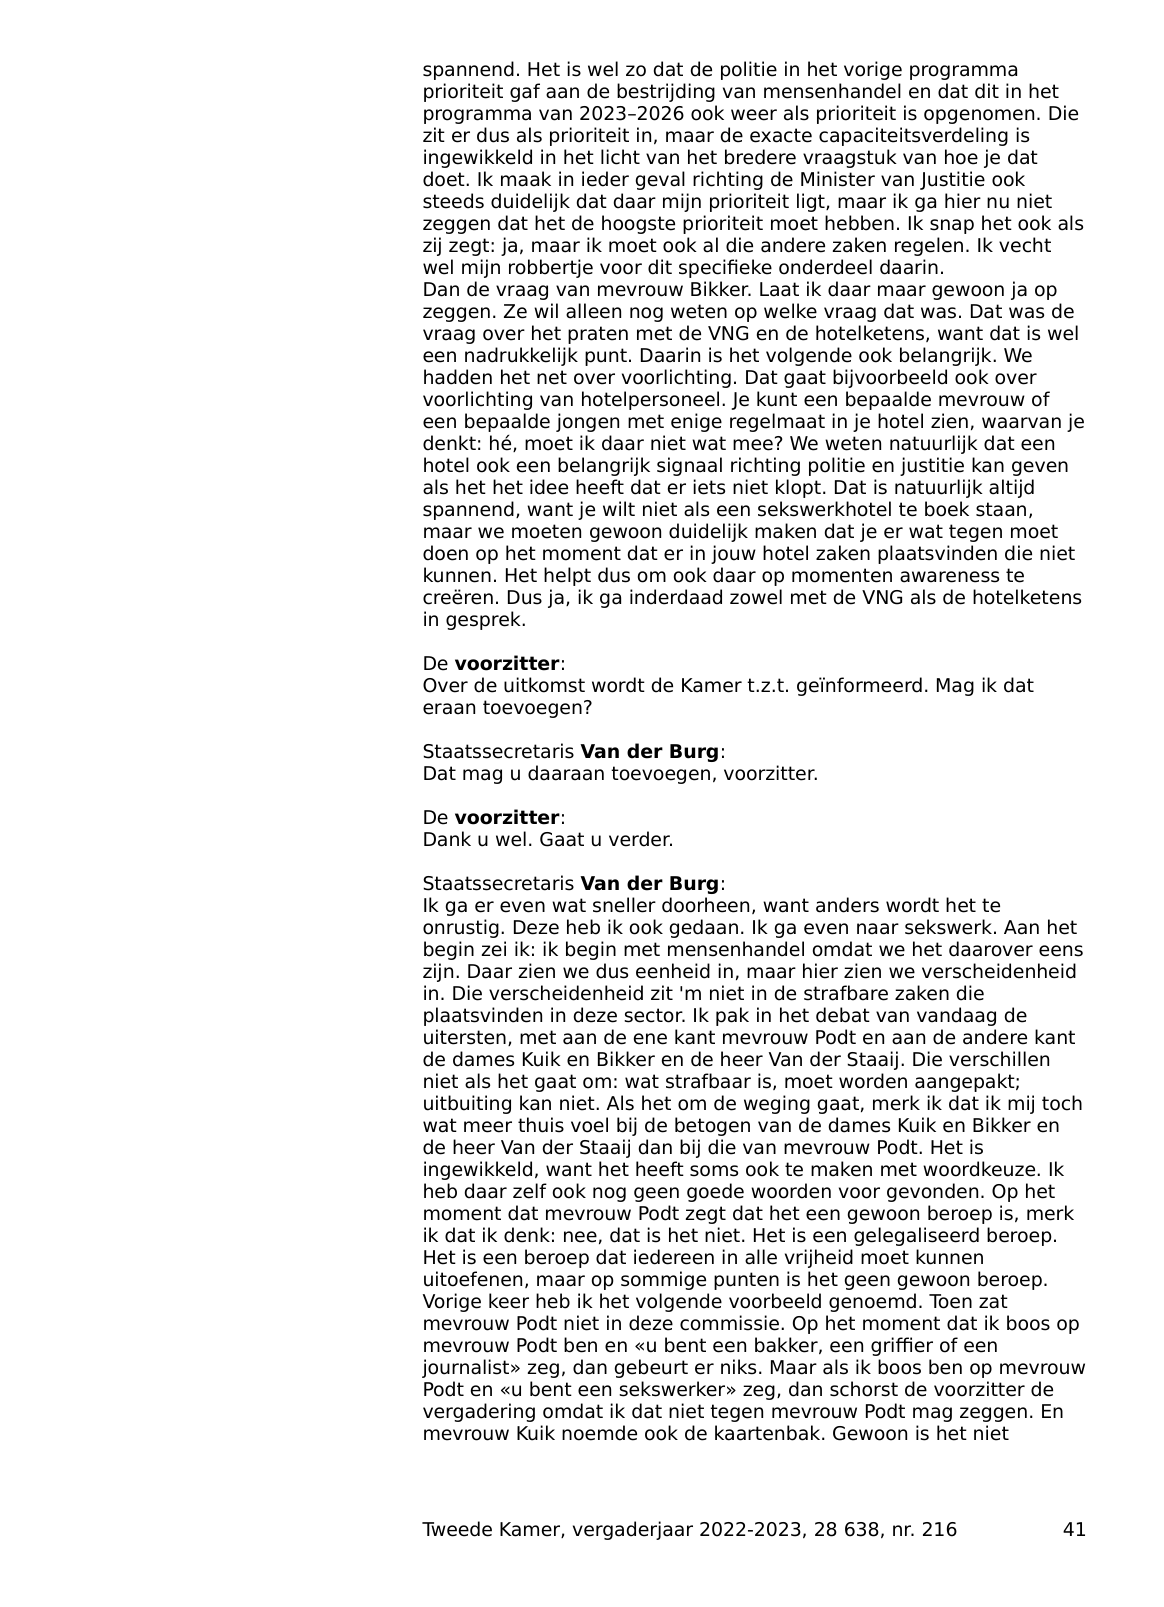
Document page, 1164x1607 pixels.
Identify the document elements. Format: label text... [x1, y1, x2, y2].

text Staatssecretaris Van der Burg: [422, 873, 1087, 895]
text Dank u wel. Gaat u verder. [422, 829, 1087, 851]
text De voorzitter: [422, 653, 1087, 675]
text Staatssecretaris Van der Burg: [422, 741, 1087, 763]
text Ik ga er even wat sneller doorheen, want anders wordt het te onrustig. Deze heb ik ook gedaan. Ik ga even naar sekswerk. Aan het begin zei ik: ik begin met mensenhandel omdat we het daarover eens zijn. Daar zien we dus eenheid in, maar hier zien we verscheidenheid in. Die verscheidenheid zit 'm niet in de strafbare zaken die plaatsvinden in deze sector. Ik pak in het debat van vandaag de uitersten, met aan de ene kant mevrouw Podt en aan de andere kant de dames Kuik en Bikker en de heer Van der Staaij. Die verschillen niet als het gaat om: wat strafbaar is, moet worden aangepakt; uitbuiting kan niet. Als het om de weging gaat, merk ik dat ik mij toch wat meer thuis voel bij de betogen van de dames Kuik en Bikker en de heer Van der Staaij dan bij die van mevrouw Podt. Het is ingewikkeld, want het heeft soms ook te maken met woordkeuze. Ik heb daar zelf ook nog geen goede woorden voor gevonden. Op het moment dat mevrouw Podt zegt dat het een gewoon beroep is, merk ik dat ik denk: nee, dat is het niet. Het is een gelegaliseerd beroep. Het is een beroep dat iedereen in alle vrijheid moet kunnen uitoefenen, maar op sommige punten is het geen gewoon beroep. Vorige keer heb ik het volgende voorbeeld genoemd. Toen zat mevrouw Podt niet in deze commissie. Op het moment dat ik boos op mevrouw Podt ben en «u bent een bakker, een griffier of een journalist» zeg, dan gebeurt er niks. Maar als ik boos ben op mevrouw Podt en «u bent een sekswerker» zeg, dan schorst de voorzitter de vergadering omdat ik dat niet tegen mevrouw Podt mag zeggen. En mevrouw Kuik noemde ook de kaartenbak. Gewoon is het niet [422, 895, 1087, 1444]
text Dan de vraag van mevrouw Bikker. Laat ik daar maar gewoon ja op zeggen. Ze wil alleen nog weten op welke vraag dat was. Dat was de vraag over het praten met de VNG en de hotelketens, want dat is wel een nadrukkelijk punt. Daarin is het volgende ook belangrijk. We hadden het net over voorlichting. Dat gaat bijvoorbeeld ook over voorlichting van hotelpersoneel. Je kunt een bepaalde mevrouw of een bepaalde jongen met enige regelmaat in je hotel zien, waarvan je denkt: hé, moet ik daar niet wat mee? We weten natuurlijk dat een hotel ook een belangrijk signaal richting politie en justitie kan geven als het het idee heeft dat er iets niet klopt. Dat is natuurlijk altijd spannend, want je wilt niet als een sekswerkhotel te boek staan, maar we moeten gewoon duidelijk maken dat je er wat tegen moet doen op het moment dat er in jouw hotel zaken plaatsvinden die niet kunnen. Het helpt dus om ook daar op momenten awareness te creëren. Dus ja, ik ga inderdaad zowel met de VNG als de hotelketens in gesprek. [422, 279, 1087, 631]
text Dat mag u daaraan toevoegen, voorzitter. [422, 763, 1087, 785]
text De voorzitter: [422, 807, 1087, 829]
text Over de uitkomst wordt de Kamer t.z.t. geïnformeerd. Mag ik dat eraan toevoegen? [422, 675, 1087, 719]
text spannend. Het is wel zo dat de politie in het vorige programma prioriteit gaf aan de bestrijding van mensenhandel en dat dit in het programma van 2023–2026 ook weer als prioriteit is opgenomen. Die zit er dus als prioriteit in, maar de exacte capaciteitsverdeling is ingewikkeld in het licht van het bredere vraagstuk van hoe je dat doet. Ik maak in ieder geval richting de Minister van Justitie ook steeds duidelijk dat daar mijn prioriteit ligt, maar ik ga hier nu niet zeggen dat het de hoogste prioriteit moet hebben. Ik snap het ook als zij zegt: ja, maar ik moet ook al die andere zaken regelen. Ik vecht wel mijn robbertje voor dit specifieke onderdeel daarin. [422, 59, 1087, 279]
